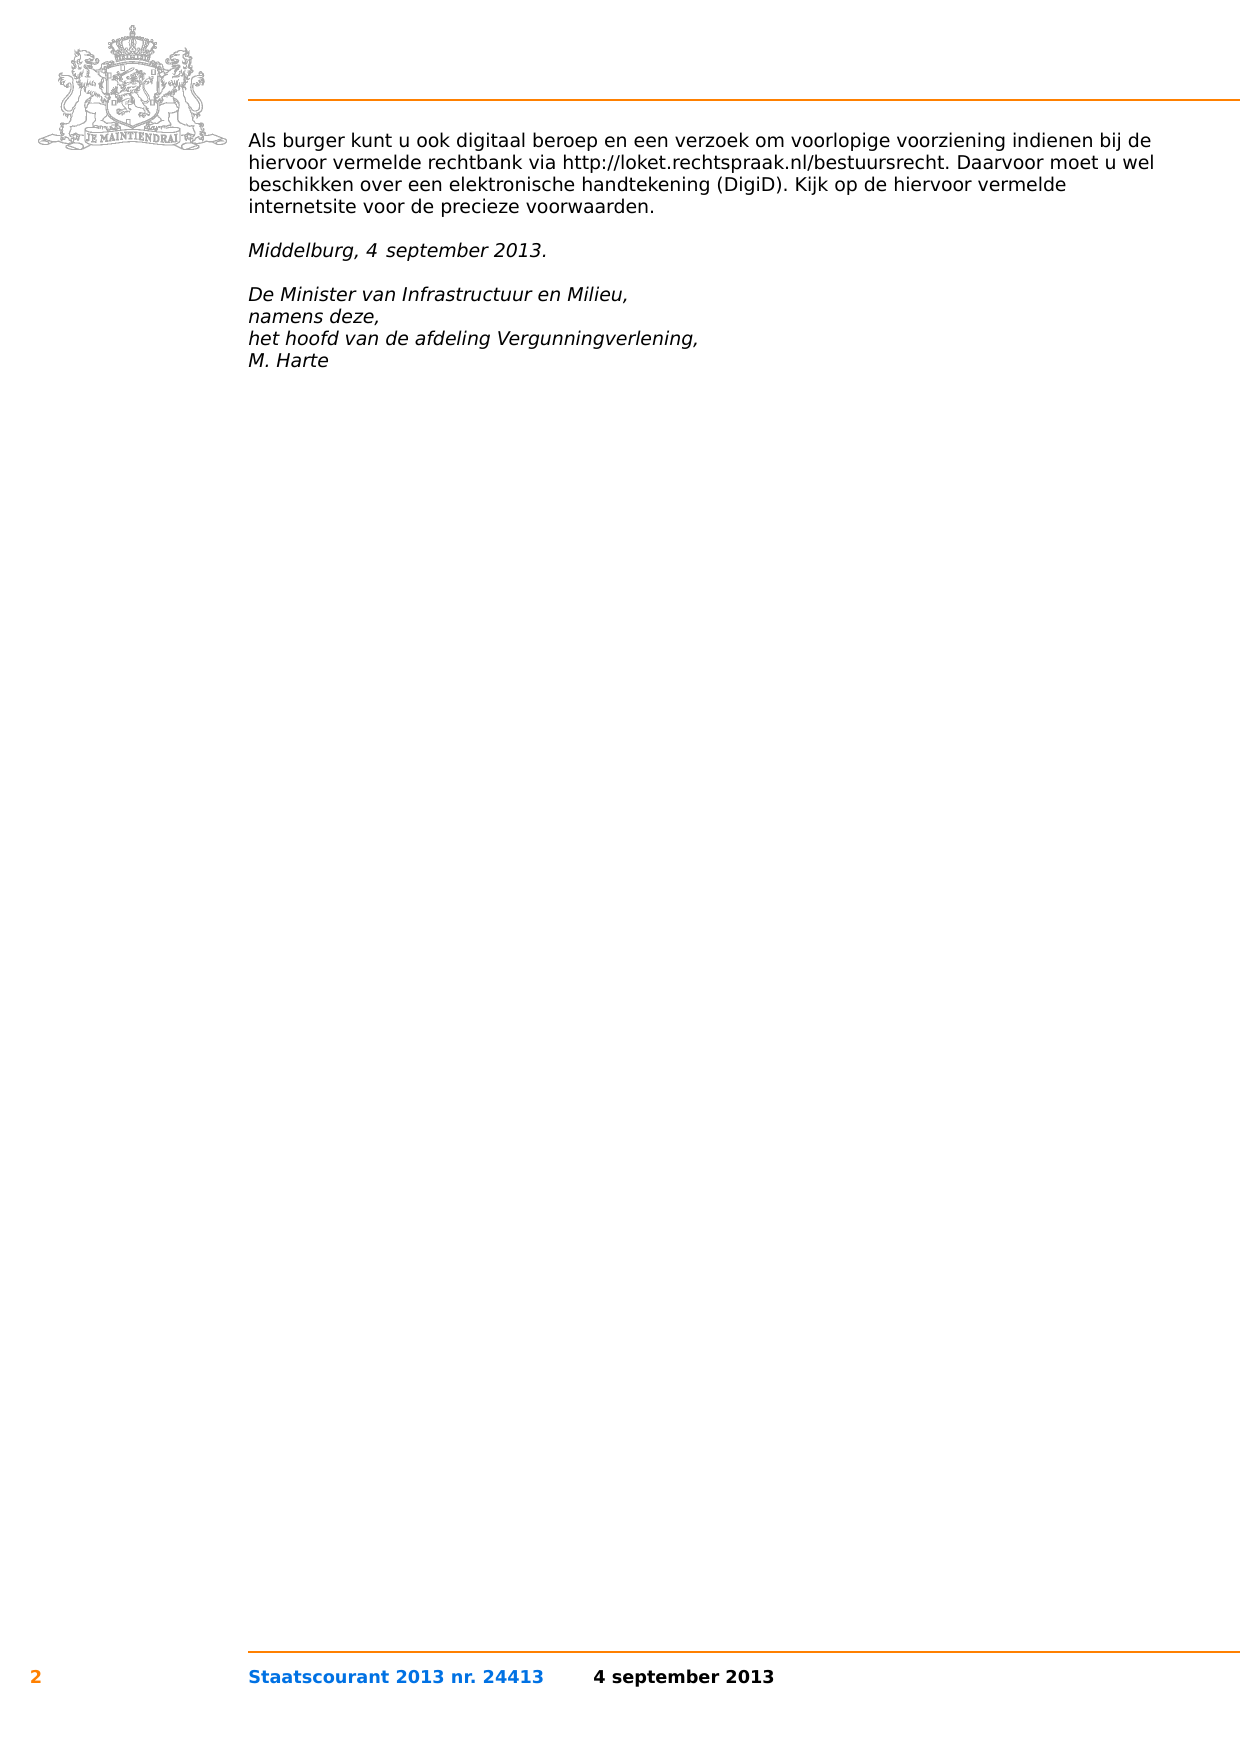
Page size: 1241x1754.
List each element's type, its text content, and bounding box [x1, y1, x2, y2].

picture [38, 25, 227, 150]
text Als burger kunt u ook digitaal beroep en een verzoek om voorlopige voorziening indienen bij de hiervoor vermelde rechtbank via http://loket.rechtspraak.nl/bestuursrecht. Daarvoor moet u wel beschikken over een elektronische handtekening (DigiD). Kijk op de hiervoor vermelde internetsite voor de precieze voorwaarden. [248, 130, 1163, 218]
text De Minister van Infrastructuur en Milieu, namens deze, het hoofd van de afdeling Vergunningverlening, M. Harte [248, 283, 1163, 371]
text Middelburg, 4 september 2013. [248, 240, 1163, 262]
